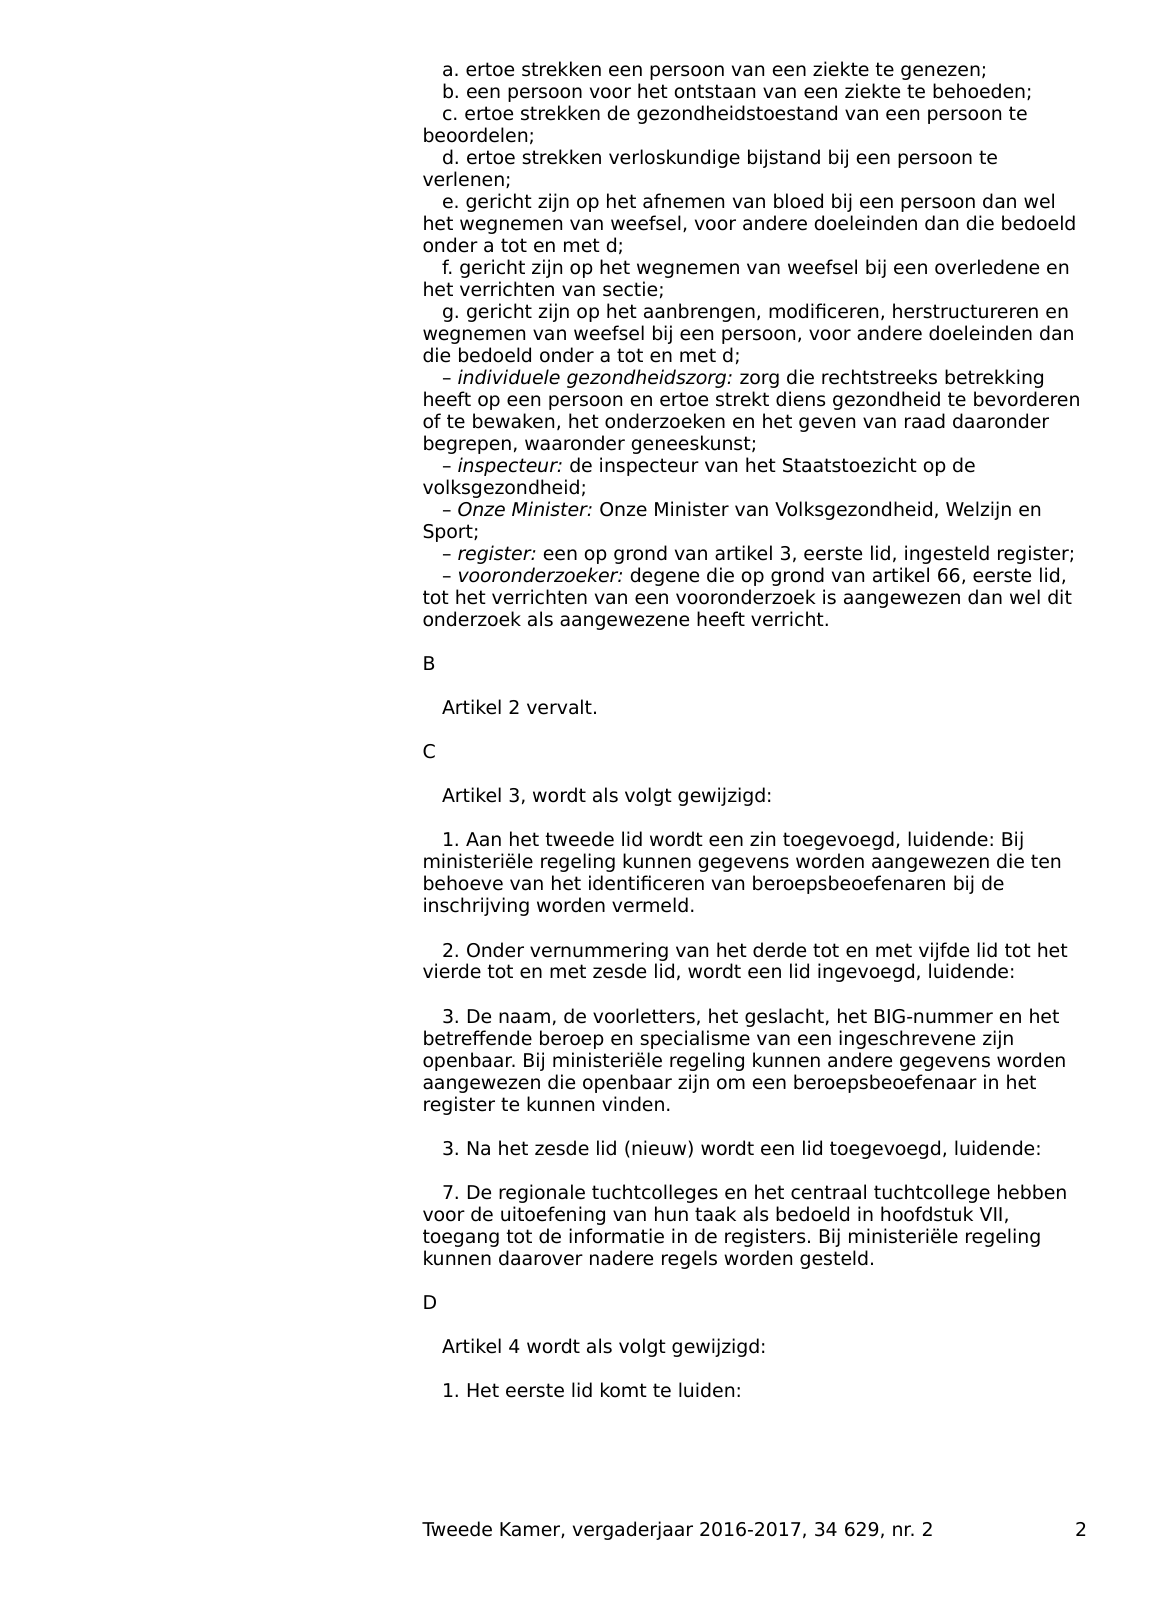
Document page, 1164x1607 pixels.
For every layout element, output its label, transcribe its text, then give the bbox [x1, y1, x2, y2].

text 3. De naam, de voorletters, het geslacht, het BIG-nummer en het betreffende beroep en specialisme van een ingeschrevene zijn openbaar. Bij ministeriële regeling kunnen andere gegevens worden aangewezen die openbaar zijn om een beroepsbeoefenaar in het register te kunnen vinden. [422, 1006, 1087, 1116]
text e. gericht zijn op het afnemen van bloed bij een persoon dan wel het wegnemen van weefsel, voor andere doeleinden dan die bedoeld onder a tot en met d; [422, 191, 1087, 257]
text Artikel 4 wordt als volgt gewijzigd: [422, 1336, 1087, 1358]
text B [422, 653, 1087, 675]
text 1. Aan het tweede lid wordt een zin toegevoegd, luidende: Bij ministeriële regeling kunnen gegevens worden aangewezen die ten behoeve van het identificeren van beroepsbeoefenaren bij de inschrijving worden vermeld. [422, 829, 1087, 917]
text f. gericht zijn op het wegnemen van weefsel bij een overledene en het verrichten van sectie; [422, 257, 1087, 301]
text 1. Het eerste lid komt te luiden: [422, 1380, 1087, 1402]
text Artikel 2 vervalt. [422, 697, 1087, 719]
text Artikel 3, wordt als volgt gewijzigd: [422, 785, 1087, 807]
text g. gericht zijn op het aanbrengen, modificeren, herstructureren en wegnemen van weefsel bij een persoon, voor andere doeleinden dan die bedoeld onder a tot en met d; [422, 301, 1087, 367]
text D [422, 1292, 1087, 1314]
text – individuele gezondheidszorg: zorg die rechtstreeks betrekking heeft op een persoon en ertoe strekt diens gezondheid te bevorderen of te bewaken, het onderzoeken en het geven van raad daaronder begrepen, waaronder geneeskunst; [422, 367, 1087, 455]
text – vooronderzoeker: degene die op grond van artikel 66, eerste lid, tot het verrichten van een vooronderzoek is aangewezen dan wel dit onderzoek als aangewezene heeft verricht. [422, 564, 1087, 631]
text 2. Onder vernummering van het derde tot en met vijfde lid tot het vierde tot en met zesde lid, wordt een lid ingevoegd, luidende: [422, 939, 1087, 983]
text 7. De regionale tuchtcolleges en het centraal tuchtcollege hebben voor de uitoefening van hun taak als bedoeld in hoofdstuk VII, toegang tot de informatie in de registers. Bij ministeriële regeling kunnen daarover nadere regels worden gesteld. [422, 1182, 1087, 1270]
text b. een persoon voor het ontstaan van een ziekte te behoeden; [422, 81, 1087, 103]
text d. ertoe strekken verloskundige bijstand bij een persoon te verlenen; [422, 147, 1087, 191]
text c. ertoe strekken de gezondheidstoestand van een persoon te beoordelen; [422, 103, 1087, 147]
text C [422, 741, 1087, 763]
text 3. Na het zesde lid (nieuw) wordt een lid toegevoegd, luidende: [422, 1138, 1087, 1160]
text – inspecteur: de inspecteur van het Staatstoezicht op de volksgezondheid; [422, 455, 1087, 499]
text – register: een op grond van artikel 3, eerste lid, ingesteld register; [422, 543, 1087, 564]
text – Onze Minister: Onze Minister van Volksgezondheid, Welzijn en Sport; [422, 499, 1087, 543]
text a. ertoe strekken een persoon van een ziekte te genezen; [422, 59, 1087, 81]
